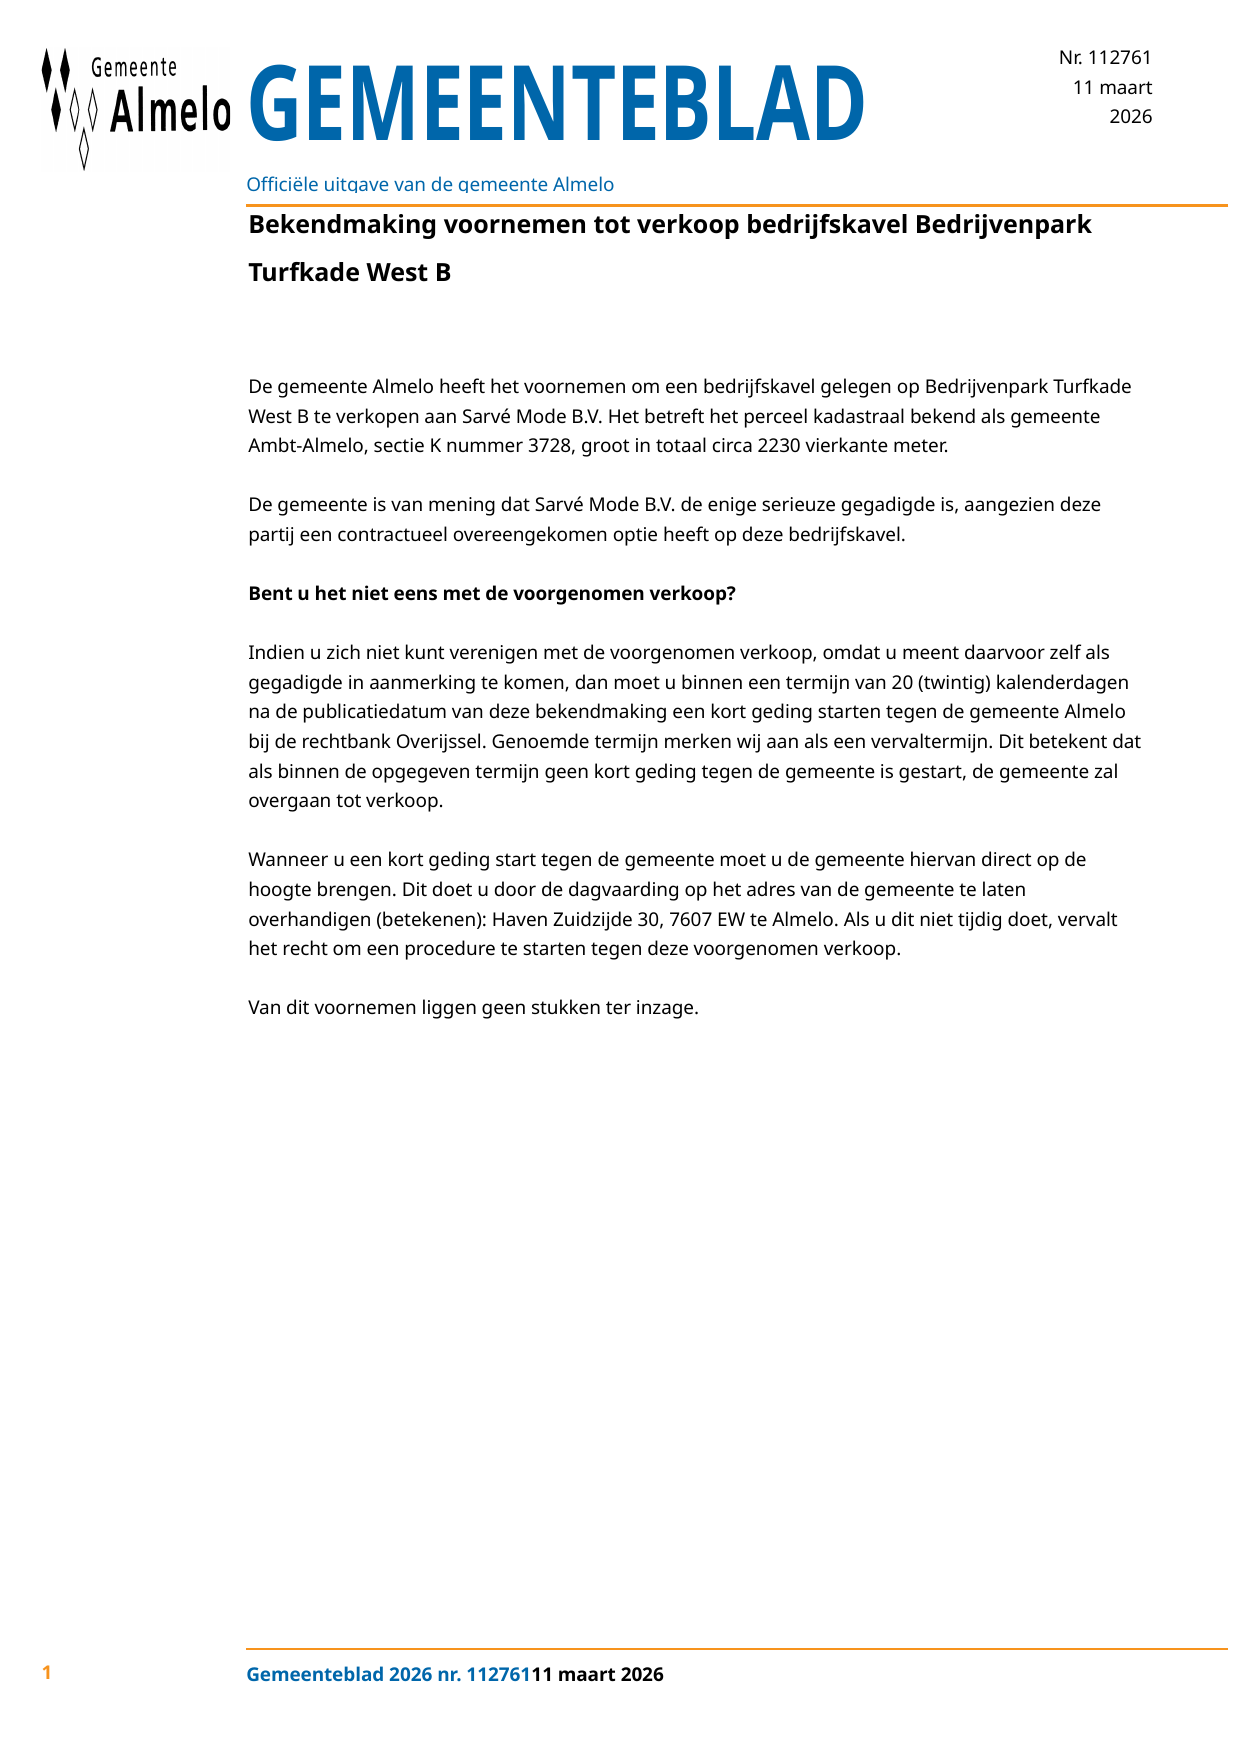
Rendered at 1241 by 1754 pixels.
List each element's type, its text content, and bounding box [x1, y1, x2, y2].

text Wanneer u een kort geding start tegen de gemeente moet u de gemeente hiervan direct op de hoogte brengen. Dit doet u door de dagvaarding op het adres van de gemeente te laten overhandigen (betekenen): Haven Zuidzijde 30, 7607 EW te Almelo. Als u dit niet tijdig doet, vervalt het recht om een procedure te starten tegen deze voorgenomen verkoop. [248, 847, 1152, 961]
text De gemeente Almelo heeft het voornemen om een bedrijfskavel gelegen op Bedrijvenpark Turfkade West B te verkopen aan Sarvé Mode B.V. Het betreft het perceel kadastraal bekend als gemeente Ambt-Almelo, sectie K nummer 3728, groot in totaal circa 2230 vierkante meter. [248, 373, 1152, 458]
picture [41, 47, 231, 172]
text Indien u zich niet kunt verenigen met de voorgenomen verkoop, omdat u meent daarvoor zelf als gegadigde in aanmerking te komen, dan moet u binnen een termijn van 20 (twintig) kalenderdagen na de publicatiedatum van deze bekendmaking een kort geding starten tegen de gemeente Almelo bij de rechtbank Overijssel. Genoemde termijn merken wij aan als een vervaltermijn. Dit betekent dat als binnen de opgegeven termijn geen kort geding tegen de gemeente is gestart, de gemeente zal overgaan tot verkoop. [248, 639, 1152, 813]
text Van dit voornemen liggen geen stukken ter inzage. [248, 994, 1152, 1020]
text De gemeente is van mening dat Sarvé Mode B.V. de enige serieuze gegadigde is, aangezien deze partij een contractueel overeengekomen optie heeft op deze bedrijfskavel. [248, 492, 1152, 547]
text Bent u het niet eens met de voorgenomen verkoop? [248, 580, 1152, 606]
text Bekendmaking voornemen tot verkoop bedrijfskavel Bedrijvenpark Turfkade West B [248, 207, 1152, 288]
